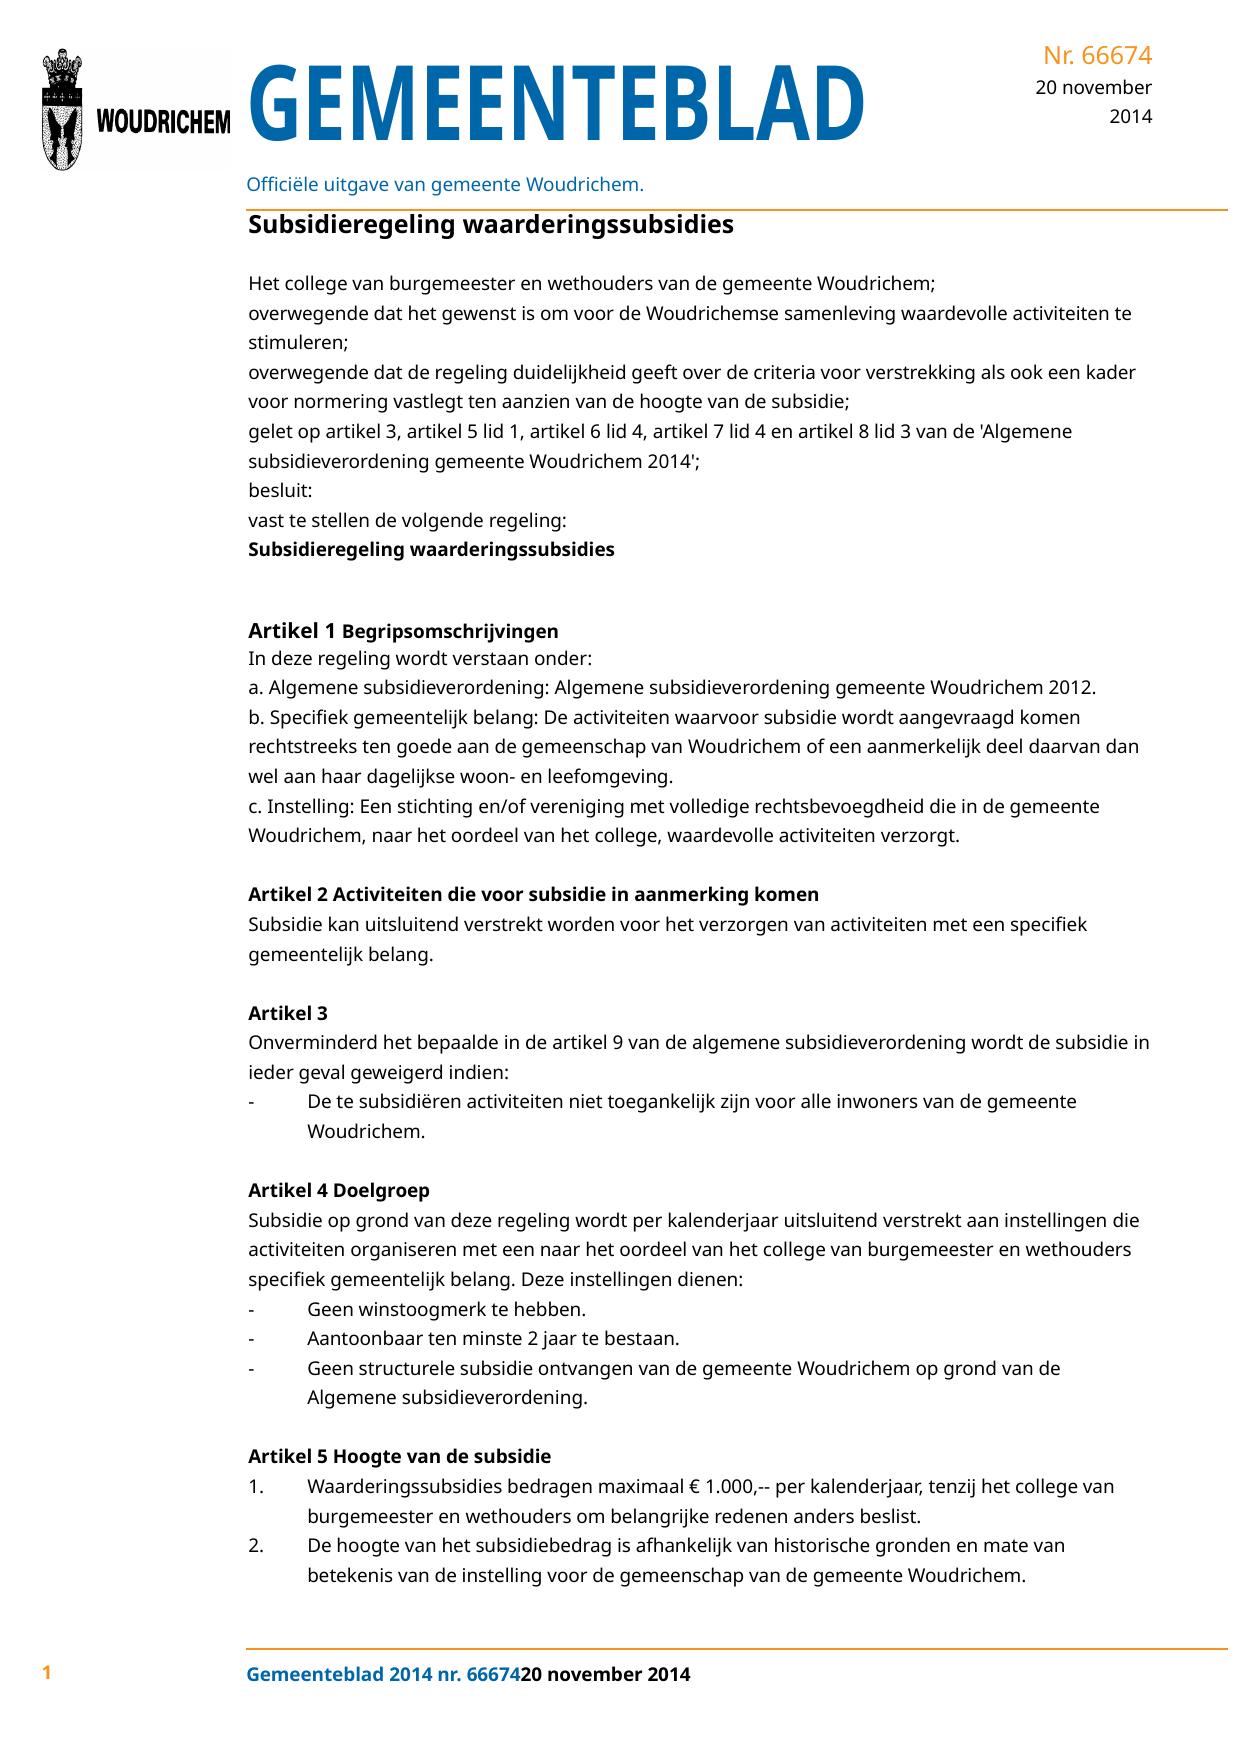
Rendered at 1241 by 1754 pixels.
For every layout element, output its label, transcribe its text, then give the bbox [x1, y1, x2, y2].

text overwegende dat de regeling duidelijkheid geeft over de criteria voor verstrekking als ook een kader voor normering vastlegt ten aanzien van de hoogte van de subsidie; [248, 359, 1152, 414]
list Waarderingssubsidies bedragen maximaal € 1.000,-- per kalenderjaar, tenzij het college van burgemeester en wethouders om belangrijke redenen anders beslist. [248, 1473, 1152, 1529]
text overwegende dat het gewenst is om voor de Woudrichemse samenleving waardevolle activiteiten te stimuleren; [248, 300, 1152, 355]
text Subsidieregeling waarderingssubsidies [248, 537, 1152, 562]
text Het college van burgemeester en wethouders van de gemeente Woudrichem; [248, 270, 1152, 296]
text In deze regeling wordt verstaan onder: [248, 645, 1152, 671]
text besluit: [248, 477, 1152, 503]
list Geen winstoogmerk te hebben. [248, 1296, 1152, 1322]
text Artikel 1 Begripsomschrijvingen [248, 617, 1152, 645]
text c. Instelling: Een stichting en/of vereniging met volledige rechtsbevoegdheid die in de gemeente Woudrichem, naar het oordeel van het college, waardevolle activiteiten verzorgt. [248, 793, 1152, 848]
text b. Specifiek gemeentelijk belang: De activiteiten waarvoor subsidie wordt aangevraagd komen rechtstreeks ten goede aan de gemeenschap van Woudrichem of een aanmerkelijk deel daarvan dan wel aan haar dagelijkse woon- en leefomgeving. [248, 704, 1152, 789]
picture [41, 47, 231, 172]
text Subsidie kan uitsluitend verstrekt worden voor het verzorgen van activiteiten met een specifiek gemeentelijk belang. [248, 911, 1152, 967]
list De hoogte van het subsidiebedrag is afhankelijk van historische gronden en mate van betekenis van de instelling voor de gemeenschap van de gemeente Woudrichem. [248, 1532, 1152, 1588]
text Artikel 3 [248, 1000, 1152, 1026]
text a. Algemene subsidieverordening: Algemene subsidieverordening gemeente Woudrichem 2012. [248, 674, 1152, 700]
text Subsidieregeling waarderingssubsidies [248, 211, 1152, 241]
text Artikel 5 Hoogte van de subsidie [248, 1444, 1152, 1469]
list Aantoonbaar ten minste 2 jaar te bestaan. [248, 1325, 1152, 1351]
list De te subsidiëren activiteiten niet toegankelijk zijn voor alle inwoners van de gemeente Woudrichem. [248, 1089, 1152, 1144]
text vast te stellen de volgende regeling: [248, 507, 1152, 533]
text Artikel 4 Doelgroep [248, 1177, 1152, 1203]
text Onverminderd het bepaalde in de artikel 9 van de algemene subsidieverordening wordt de subsidie in ieder geval geweigerd indien: [248, 1029, 1152, 1085]
text Subsidie op grond van deze regeling wordt per kalenderjaar uitsluitend verstrekt aan instellingen die activiteiten organiseren met een naar het oordeel van het college van burgemeester en wethouders specifiek gemeentelijk belang. Deze instellingen dienen: [248, 1207, 1152, 1292]
list Geen structurele subsidie ontvangen van de gemeente Woudrichem op grond van de Algemene subsidieverordening. [248, 1355, 1152, 1410]
text gelet op artikel 3, artikel 5 lid 1, artikel 6 lid 4, artikel 7 lid 4 en artikel 8 lid 3 van de 'Algemene subsidieverordening gemeente Woudrichem 2014'; [248, 418, 1152, 473]
text Artikel 2 Activiteiten die voor subsidie in aanmerking komen [248, 882, 1152, 907]
